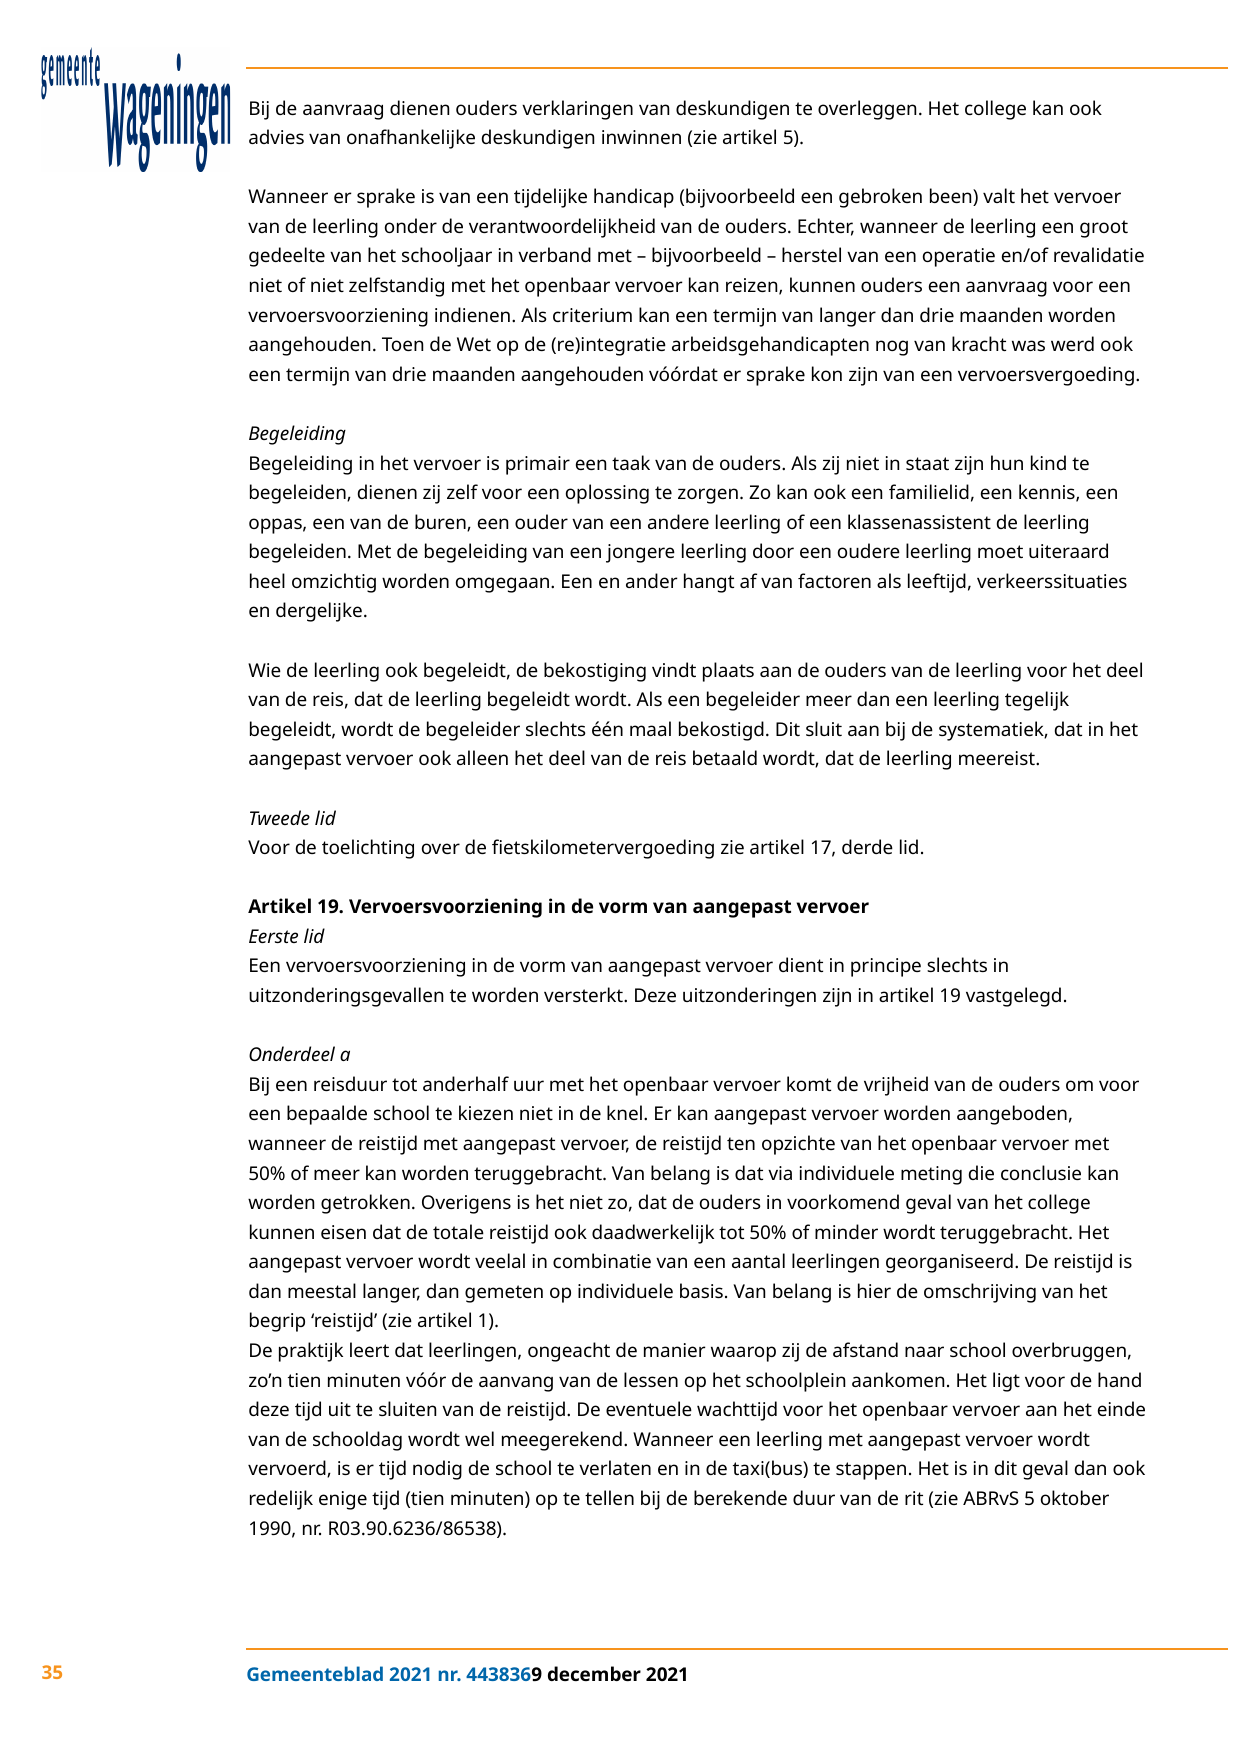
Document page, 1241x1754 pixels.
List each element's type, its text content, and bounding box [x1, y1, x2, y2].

text Onderdeel a [248, 1041, 1152, 1067]
text Wanneer er sprake is van een tijdelijke handicap (bijvoorbeeld een gebroken been) valt het vervoer van de leerling onder de verantwoordelijkheid van de ouders. Echter, wanneer de leerling een groot gedeelte van het schooljaar in verband met – bijvoorbeeld – herstel van een operatie en/of revalidatie niet of niet zelfstandig met het openbaar vervoer kan reizen, kunnen ouders een aanvraag voor een vervoersvoorziening indienen. Als criterium kan een termijn van langer dan drie maanden worden aangehouden. Toen de Wet op de (re)integratie arbeidsgehandicapten nog van kracht was werd ook een termijn van drie maanden aangehouden vóórdat er sprake kon zijn van een vervoersvergoeding. [248, 183, 1152, 387]
text Artikel 19. Vervoersvoorziening in de vorm van aangepast vervoer [248, 893, 1152, 919]
text Begeleiding [248, 420, 1152, 446]
text Wie de leerling ook begeleidt, de bekostiging vindt plaats aan de ouders van de leerling voor het deel van de reis, dat de leerling begeleidt wordt. Als een begeleider meer dan een leerling tegelijk begeleidt, wordt de begeleider slechts één maal bekostigd. Dit sluit aan bij de systematiek, dat in het aangepast vervoer ook alleen het deel van de reis betaald wordt, dat de leerling meereist. [248, 657, 1152, 771]
text Begeleiding in het vervoer is primair een taak van de ouders. Als zij niet in staat zijn hun kind te begeleiden, dienen zij zelf voor een oplossing te zorgen. Zo kan ook een familielid, een kennis, een oppas, een van de buren, een ouder van een andere leerling of een klassenassistent de leerling begeleiden. Met de begeleiding van een jongere leerling door een oudere leerling moet uiteraard heel omzichtig worden omgegaan. Een en ander hangt af van factoren als leeftijd, verkeerssituaties en dergelijke. [248, 450, 1152, 623]
text Eerste lid [248, 923, 1152, 949]
text Een vervoersvoorziening in de vorm van aangepast vervoer dient in principe slechts in uitzonderingsgevallen te worden versterkt. Deze uitzonderingen zijn in artikel 19 vastgelegd. [248, 953, 1152, 1008]
text Bij een reisduur tot anderhalf uur met het openbaar vervoer komt de vrijheid van de ouders om voor een bepaalde school te kiezen niet in de knel. Er kan aangepast vervoer worden aangeboden, wanneer de reistijd met aangepast vervoer, de reistijd ten opzichte van het openbaar vervoer met 50% of meer kan worden teruggebracht. Van belang is dat via individuele meting die conclusie kan worden getrokken. Overigens is het niet zo, dat de ouders in voorkomend geval van het college kunnen eisen dat de totale reistijd ook daadwerkelijk tot 50% of minder wordt teruggebracht. Het aangepast vervoer wordt veelal in combinatie van een aantal leerlingen georganiseerd. De reistijd is dan meestal langer, dan gemeten op individuele basis. Van belang is hier de omschrijving van het begrip ‘reistijd’ (zie artikel 1). [248, 1071, 1152, 1333]
text Tweede lid [248, 805, 1152, 831]
text De praktijk leert dat leerlingen, ongeacht de manier waarop zij de afstand naar school overbruggen, zo’n tien minuten vóór de aanvang van de lessen op het schoolplein aankomen. Het ligt voor de hand deze tijd uit te sluiten van de reistijd. De eventuele wachttijd voor het openbaar vervoer aan het einde van de schooldag wordt wel meegerekend. Wanneer een leerling met aangepast vervoer wordt vervoerd, is er tijd nodig de school te verlaten en in de taxi(bus) te stappen. Het is in dit geval dan ook redelijk enige tijd (tien minuten) op te tellen bij de berekende duur van de rit (zie ABRvS 5 oktober 1990, nr. R03.90.6236/86538). [248, 1337, 1152, 1541]
text Bij de aanvraag dienen ouders verklaringen van deskundigen te overleggen. Het college kan ook advies van onafhankelijke deskundigen inwinnen (zie artikel 5). [248, 95, 1152, 150]
text Voor de toelichting over de fietskilometervergoeding zie artikel 17, derde lid. [248, 834, 1152, 860]
picture [41, 47, 231, 172]
